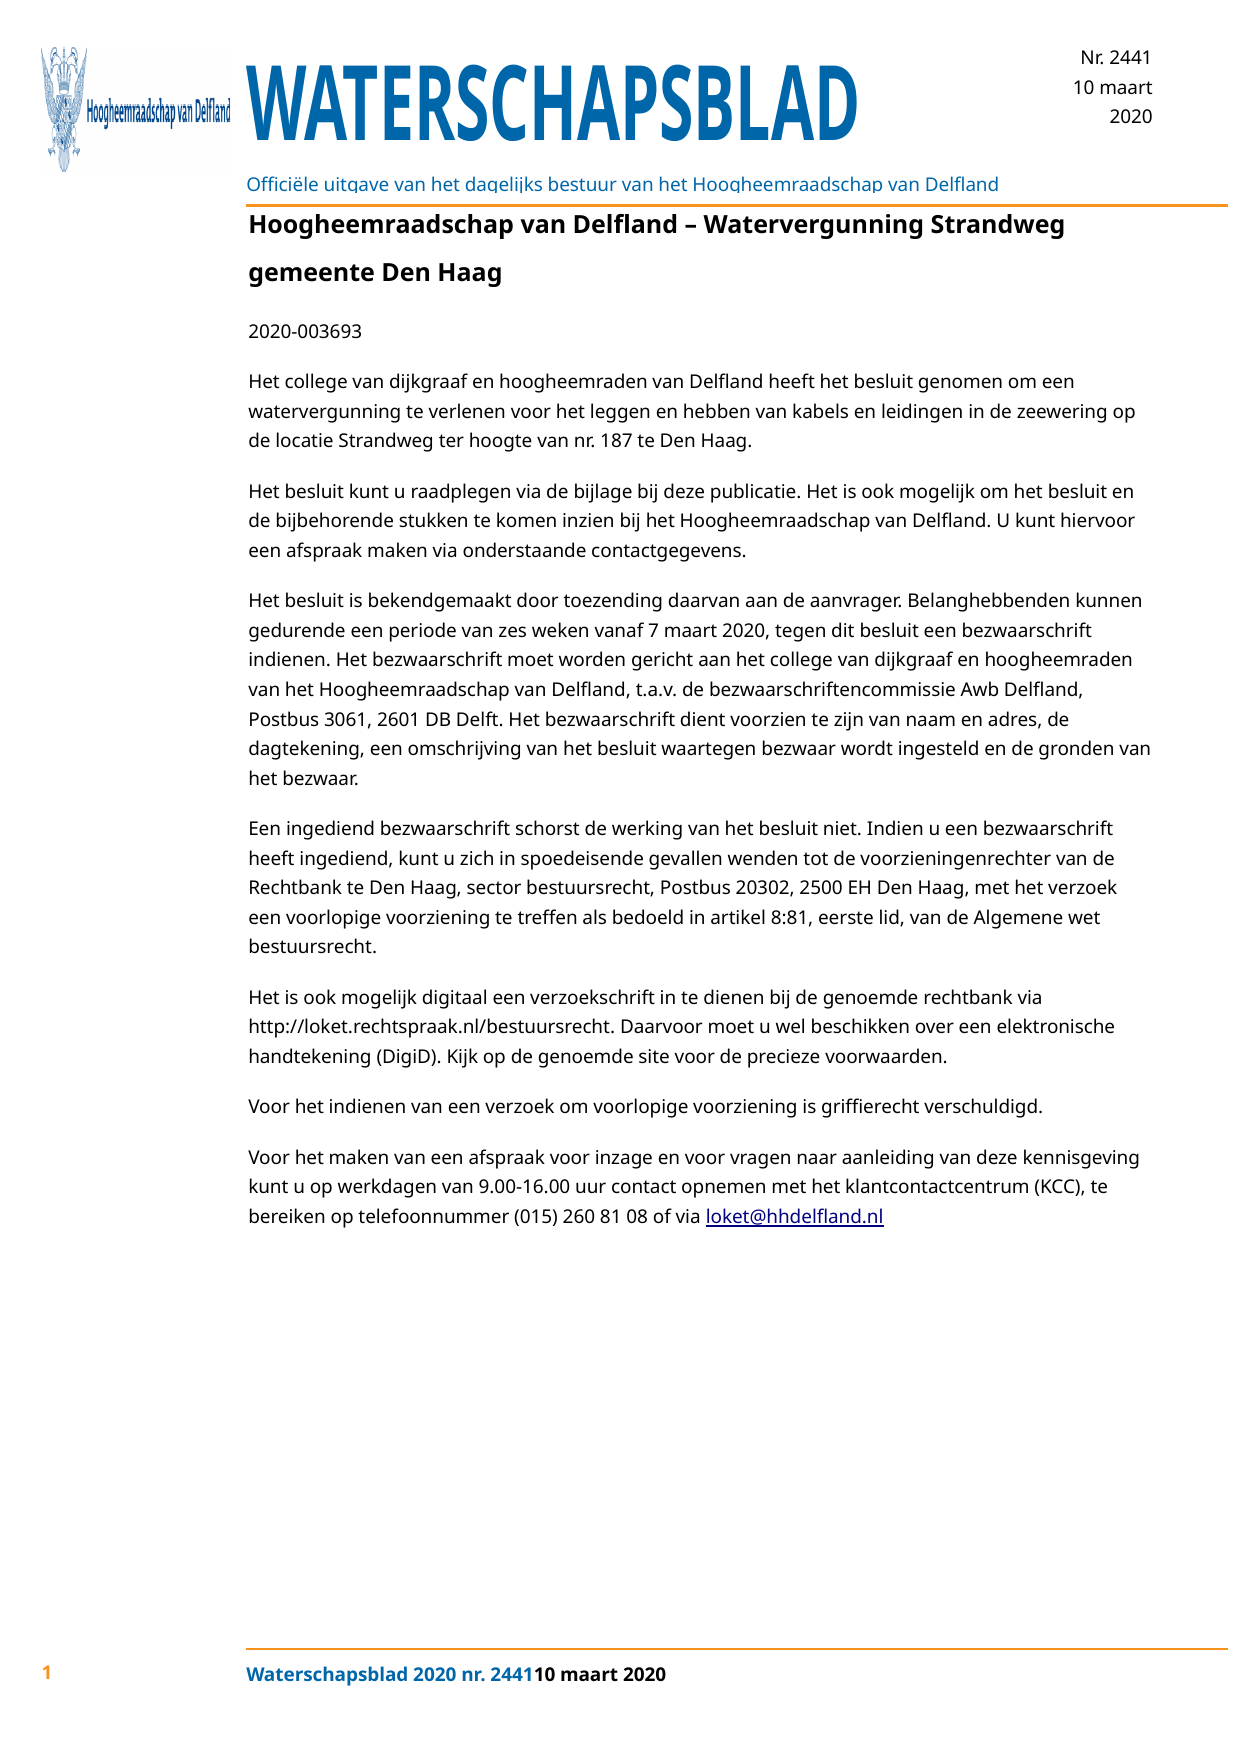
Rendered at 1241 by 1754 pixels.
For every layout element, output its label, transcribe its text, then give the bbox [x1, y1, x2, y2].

text Het besluit is bekendgemaakt door toezending daarvan aan de aanvrager. Belanghebbenden kunnen gedurende een periode van zes weken vanaf 7 maart 2020, tegen dit besluit een bezwaarschrift indienen. Het bezwaarschrift moet worden gericht aan het college van dijkgraaf en hoogheemraden van het Hoogheemraadschap van Delfland, t.a.v. de bezwaarschriftencommissie Awb Delfland, Postbus 3061, 2601 DB Delft. Het bezwaarschrift dient voorzien te zijn van naam en adres, de dagtekening, een omschrijving van het besluit waartegen bezwaar wordt ingesteld en de gronden van het bezwaar. [248, 587, 1152, 791]
text Hoogheemraadschap van Delfland – Watervergunning Strandweg gemeente Den Haag [248, 207, 1152, 288]
text Voor het indienen van een verzoek om voorlopige voorziening is griffierecht verschuldigd. [248, 1094, 1152, 1119]
text Voor het maken van een afspraak voor inzage en voor vragen naar aanleiding van deze kennisgeving kunt u op werkdagen van 9.00-16.00 uur contact opnemen met het klantcontactcentrum (KCC), te bereiken op telefoonnummer (015) 260 81 08 of via loket@hhdelfland.nl [248, 1144, 1152, 1229]
text 2020-003693 [248, 318, 1152, 344]
picture [41, 47, 231, 172]
text Het besluit kunt u raadplegen via de bijlage bij deze publicatie. Het is ook mogelijk om het besluit en de bijbehorende stukken te komen inzien bij het Hoogheemraadschap van Delfland. U kunt hiervoor een afspraak maken via onderstaande contactgegevens. [248, 478, 1152, 563]
text Een ingediend bezwaarschrift schorst de werking van het besluit niet. Indien u een bezwaarschrift heeft ingediend, kunt u zich in spoedeisende gevallen wenden tot de voorzieningenrechter van de Rechtbank te Den Haag, sector bestuursrecht, Postbus 20302, 2500 EH Den Haag, met het verzoek een voorlopige voorziening te treffen als bedoeld in artikel 8:81, eerste lid, van de Algemene wet bestuursrecht. [248, 815, 1152, 959]
text Het college van dijkgraaf en hoogheemraden van Delfland heeft het besluit genomen om een watervergunning te verlenen voor het leggen en hebben van kabels en leidingen in de zeewering op de locatie Strandweg ter hoogte van nr. 187 te Den Haag. [248, 368, 1152, 453]
text Het is ook mogelijk digitaal een verzoekschrift in te dienen bij de genoemde rechtbank via http://loket.rechtspraak.nl/bestuursrecht. Daarvoor moet u wel beschikken over een elektronische handtekening (DigiD). Kijk op de genoemde site voor de precieze voorwaarden. [248, 984, 1152, 1069]
